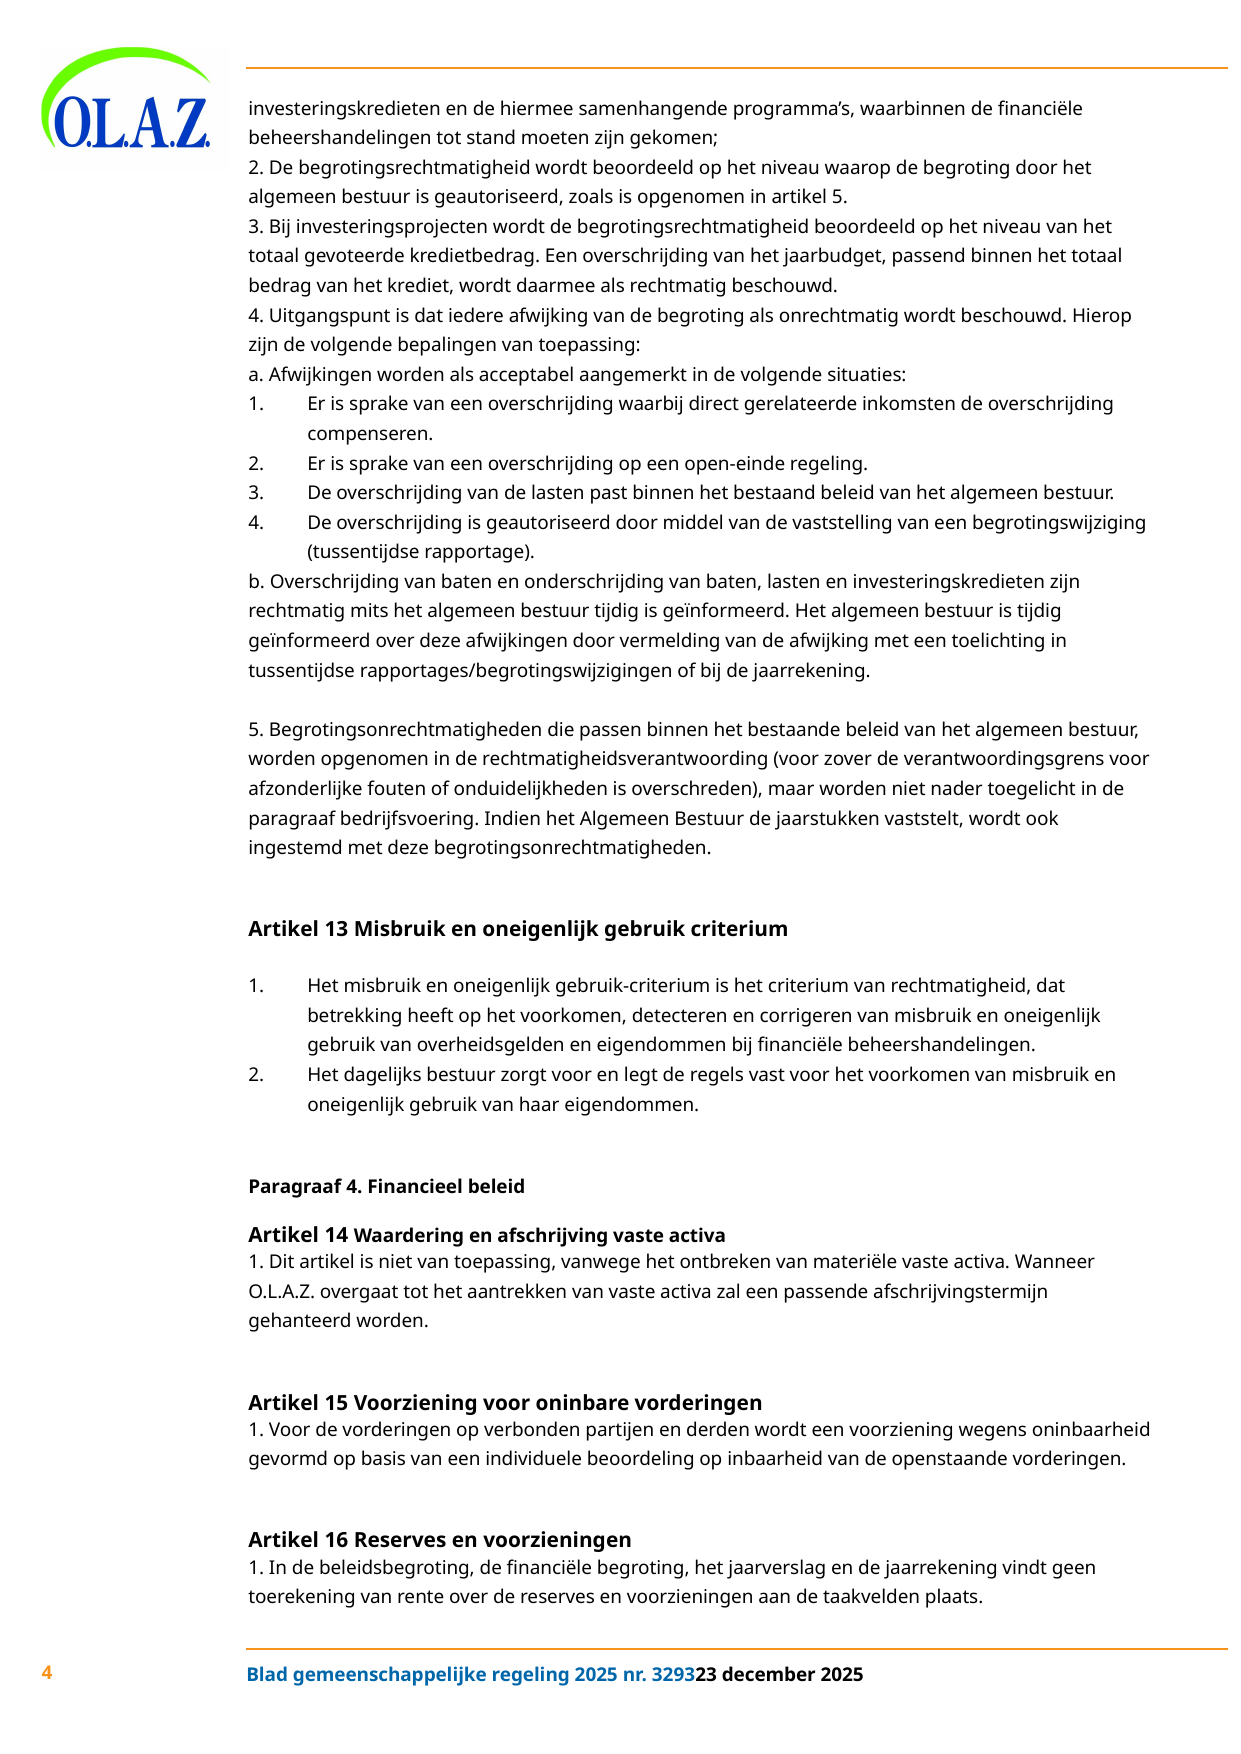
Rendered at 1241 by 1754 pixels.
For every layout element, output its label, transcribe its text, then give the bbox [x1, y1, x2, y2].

text b. Overschrijding van baten en onderschrijding van baten, lasten en investeringskredieten zijn rechtmatig mits het algemeen bestuur tijdig is geïnformeerd. Het algemeen bestuur is tijdig geïnformeerd over deze afwijkingen door vermelding van de afwijking met een toelichting in tussentijdse rapportages/begrotingswijzigingen of bij de jaarrekening. [248, 568, 1152, 683]
text Paragraaf 4. Financieel beleid [248, 1171, 1152, 1199]
text a. Afwijkingen worden als acceptabel aangemerkt in de volgende situaties: [248, 361, 1152, 387]
text 4. Uitgangspunt is dat iedere afwijking van de begroting als onrechtmatig wordt beschouwd. Hierop zijn de volgende bepalingen van toepassing: [248, 302, 1152, 357]
text 1. In de beleidsbegroting, de financiële begroting, het jaarverslag en de jaarrekening vindt geen toerekening van rente over de reserves en voorzieningen aan de taakvelden plaats. [248, 1554, 1152, 1609]
list Er is sprake van een overschrijding op een open-einde regeling. [248, 450, 1152, 476]
text 5. Begrotingsonrechtmatigheden die passen binnen het bestaande beleid van het algemeen bestuur, worden opgenomen in de rechtmatigheidsverantwoording (voor zover de verantwoordingsgrens voor afzonderlijke fouten of onduidelijkheden is overschreden), maar worden niet nader toegelicht in de paragraaf bedrijfsvoering. Indien het Algemeen Bestuur de jaarstukken vaststelt, wordt ook ingestemd met deze begrotingsonrechtmatigheden. [248, 716, 1152, 860]
list Het dagelijks bestuur zorgt voor en legt de regels vast voor het voorkomen van misbruik en oneigenlijk gebruik van haar eigendommen. [248, 1061, 1152, 1116]
picture [41, 47, 231, 172]
text 2. De begrotingsrechtmatigheid wordt beoordeeld op het niveau waarop de begroting door het algemeen bestuur is geautoriseerd, zoals is opgenomen in artikel 5. [248, 154, 1152, 209]
text Artikel 13 Misbruik en oneigenlijk gebruik criterium [248, 914, 1152, 943]
text Artikel 15 Voorziening voor oninbare vorderingen [248, 1388, 1152, 1416]
text Artikel 16 Reserves en voorzieningen [248, 1526, 1152, 1554]
text Artikel 14 Waardering en afschrijving vaste activa [248, 1220, 1152, 1248]
list Er is sprake van een overschrijding waarbij direct gerelateerde inkomsten de overschrijding compenseren. [248, 391, 1152, 446]
text investeringskredieten en de hiermee samenhangende programma’s, waarbinnen de financiële beheershandelingen tot stand moeten zijn gekomen; [248, 95, 1152, 150]
text 1. Voor de vorderingen op verbonden partijen en derden wordt een voorziening wegens oninbaarheid gevormd op basis van een individuele beoordeling op inbaarheid van de openstaande vorderingen. [248, 1416, 1152, 1471]
text 1. Dit artikel is niet van toepassing, vanwege het ontbreken van materiële vaste activa. Wanneer O.L.A.Z. overgaat tot het aantrekken van vaste activa zal een passende afschrijvingstermijn gehanteerd worden. [248, 1248, 1152, 1333]
text 3. Bij investeringsprojecten wordt de begrotingsrechtmatigheid beoordeeld op het niveau van het totaal gevoteerde kredietbedrag. Een overschrijding van het jaarbudget, passend binnen het totaal bedrag van het krediet, wordt daarmee als rechtmatig beschouwd. [248, 213, 1152, 298]
list De overschrijding is geautoriseerd door middel van de vaststelling van een begrotingswijziging (tussentijdse rapportage). [248, 509, 1152, 564]
list De overschrijding van de lasten past binnen het bestaand beleid van het algemeen bestuur. [248, 479, 1152, 505]
list Het misbruik en oneigenlijk gebruik-criterium is het criterium van rechtmatigheid, dat betrekking heeft op het voorkomen, detecteren en corrigeren van misbruik en oneigenlijk gebruik van overheidsgelden en eigendommen bij financiële beheershandelingen. [248, 972, 1152, 1057]
